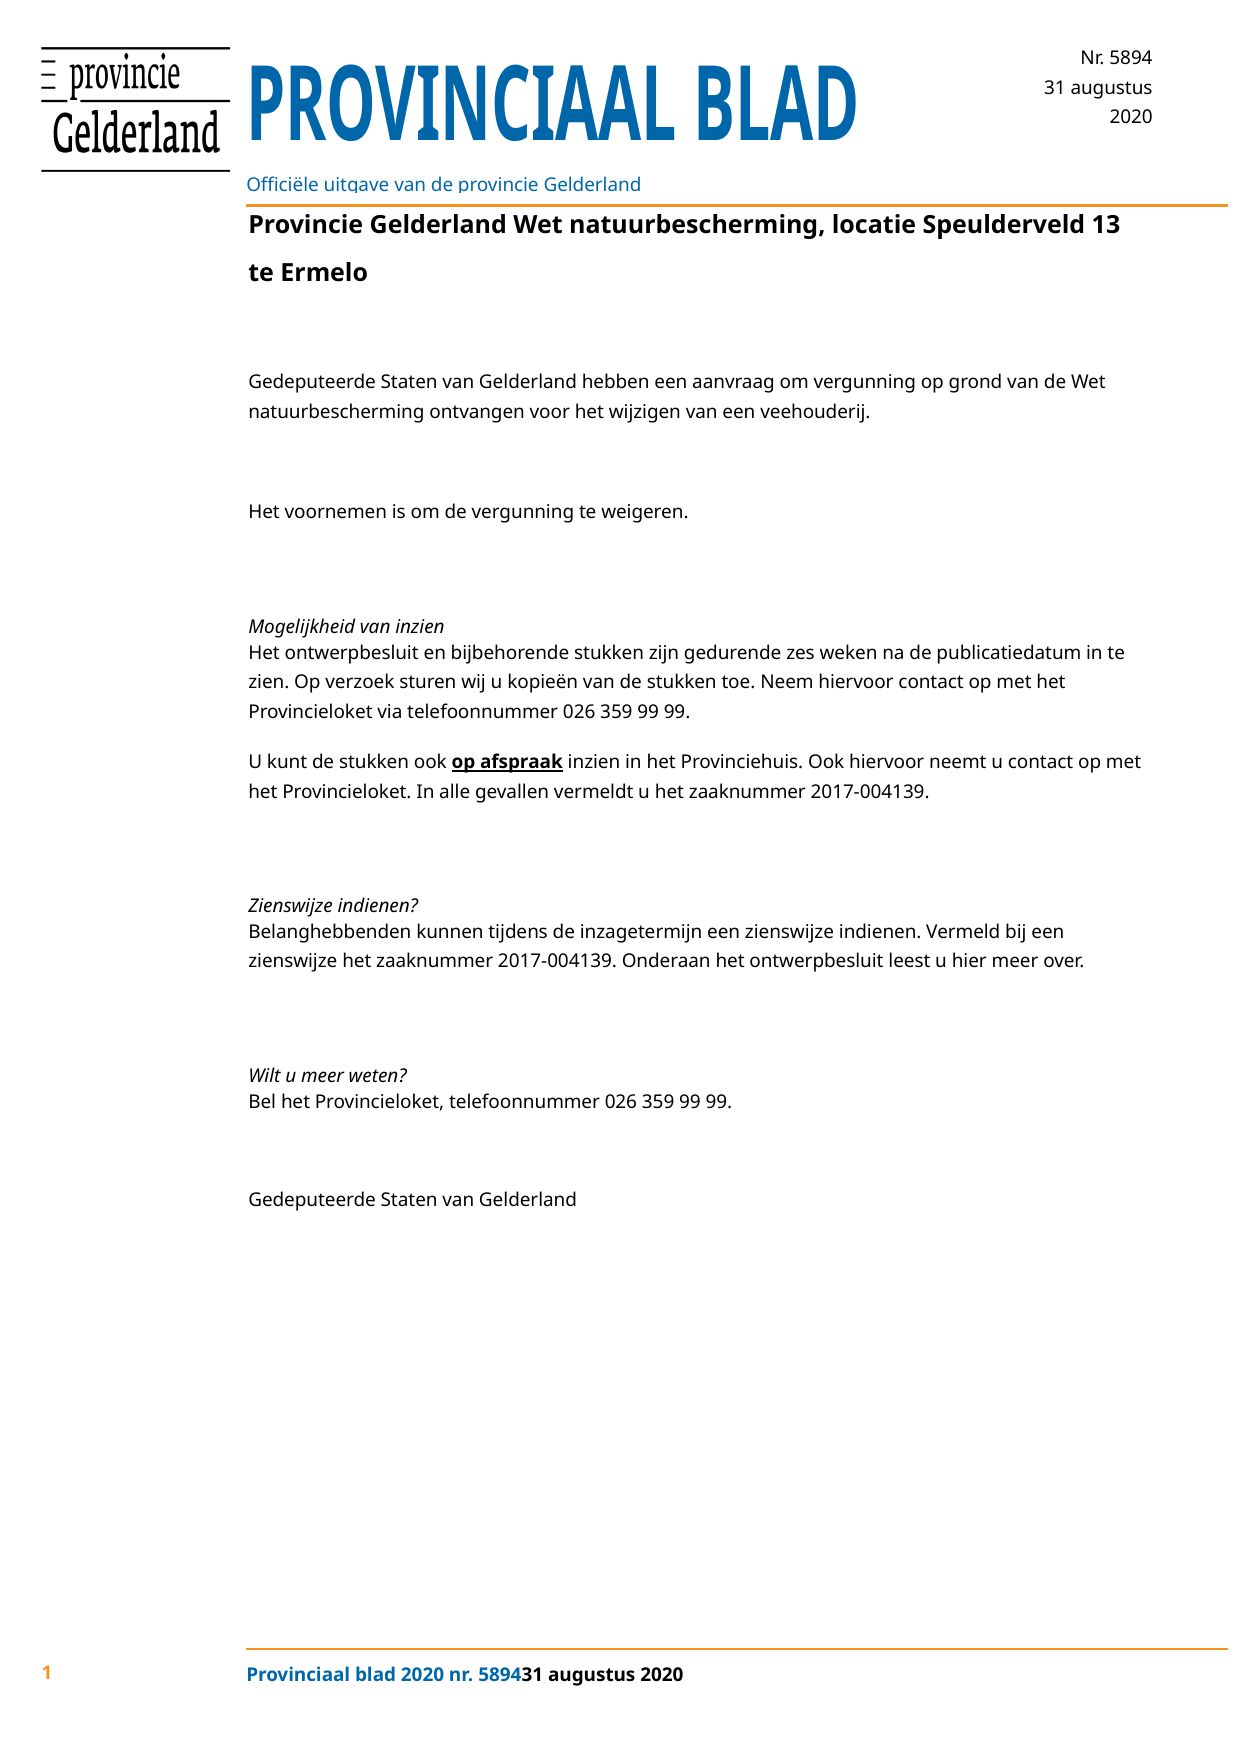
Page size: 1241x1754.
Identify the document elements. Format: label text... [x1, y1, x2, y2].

picture [41, 47, 231, 172]
text U kunt de stukken ook op afspraak inzien in het Provinciehuis. Ook hiervoor neemt u contact op met het Provincieloket. In alle gevallen vermeldt u het zaaknummer 2017-004139. [248, 748, 1152, 804]
text Belanghebbenden kunnen tijdens de inzagetermijn een zienswijze indienen. Vermeld bij een zienswijze het zaaknummer 2017-004139. Onderaan het ontwerpbesluit leest u hier meer over. [248, 918, 1152, 973]
text Het voornemen is om de vergunning te weigeren. [248, 499, 1152, 524]
text Gedeputeerde Staten van Gelderland hebben een aanvraag om vergunning op grond van de Wet natuurbescherming ontvangen voor het wijzigen van een veehouderij. [248, 368, 1152, 424]
text Gedeputeerde Staten van Gelderland [248, 1186, 1152, 1212]
text Provincie Gelderland Wet natuurbescherming, locatie Speulderveld 13 te Ermelo [248, 207, 1152, 288]
text Wilt u meer weten? [248, 1062, 1152, 1088]
text Het ontwerpbesluit en bijbehorende stukken zijn gedurende zes weken na de publicatiedatum in te zien. Op verzoek sturen wij u kopieën van de stukken toe. Neem hiervoor contact op met het Provincieloket via telefoonnummer 026 359 99 99. [248, 639, 1152, 724]
text Mogelijkheid van inzien [248, 613, 1152, 639]
text Bel het Provincieloket, telefoonnummer 026 359 99 99. [248, 1088, 1152, 1113]
text Zienswijze indienen? [248, 892, 1152, 918]
